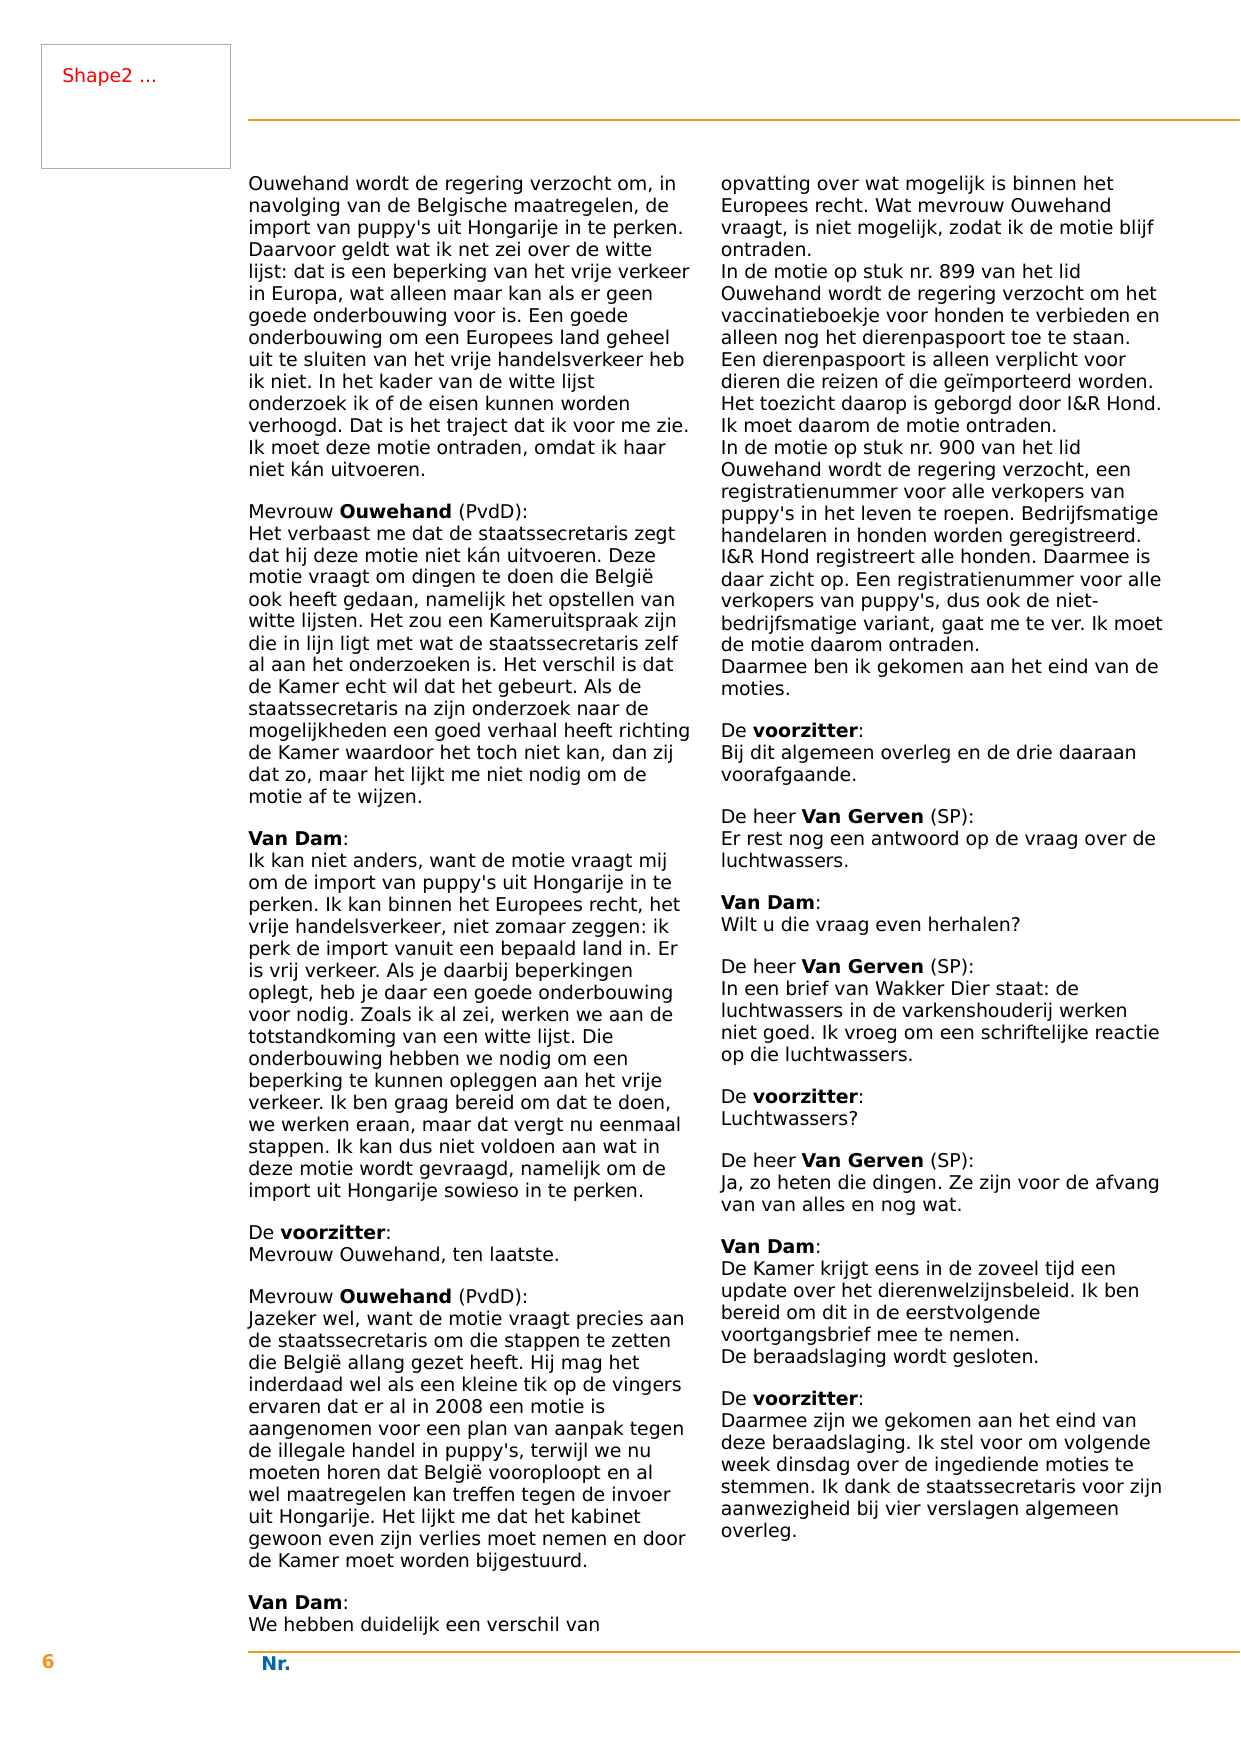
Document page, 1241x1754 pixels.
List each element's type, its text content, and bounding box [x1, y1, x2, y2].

text Het verbaast me dat de staatssecretaris zegt dat hij deze motie niet kán uitvoeren. Deze motie vraagt om dingen te doen die België ook heeft gedaan, namelijk het opstellen van witte lijsten. Het zou een Kameruitspraak zijn die in lijn ligt met wat de staatssecretaris zelf al aan het onderzoeken is. Het verschil is dat de Kamer echt wil dat het gebeurt. Als de staatssecretaris na zijn onderzoek naar de mogelijkheden een goed verhaal heeft richting de Kamer waardoor het toch niet kan, dan zij dat zo, maar het lijkt me niet nodig om de motie af te wijzen. [248, 522, 691, 808]
text Jazeker wel, want de motie vraagt precies aan de staatssecretaris om die stappen te zetten die België allang gezet heeft. Hij mag het inderdaad wel als een kleine tik op de vingers ervaren dat er al in 2008 een motie is aangenomen voor een plan van aanpak tegen de illegale handel in puppy's, terwijl we nu moeten horen dat België vooroploopt en al wel maatregelen kan treffen tegen de invoer uit Hongarije. Het lijkt me dat het kabinet gewoon even zijn verlies moet nemen en door de Kamer moet worden bijgestuurd. [248, 1308, 691, 1572]
text De voorzitter: [248, 1222, 691, 1244]
text Van Dam: [248, 1592, 691, 1613]
text De voorzitter: [721, 720, 1163, 742]
text De heer Van Gerven (SP): [721, 806, 1163, 828]
text Daarmee zijn we gekomen aan het eind van deze beraadslaging. Ik stel voor om volgende week dinsdag over de ingediende moties te stemmen. Ik dank de staatssecretaris voor zijn aanwezigheid bij vier verslagen algemeen overleg. [721, 1410, 1163, 1542]
text Ouwehand wordt de regering verzocht om, in navolging van de Belgische maatregelen, de import van puppy's uit Hongarije in te perken. Daarvoor geldt wat ik net zei over de witte lijst: dat is een beperking van het vrije verkeer in Europa, wat alleen maar kan als er geen goede onderbouwing voor is. Een goede onderbouwing om een Europees land geheel uit te sluiten van het vrije handelsverkeer heb ik niet. In het kader van de witte lijst onderzoek ik of de eisen kunnen worden verhoogd. Dat is het traject dat ik voor me zie. Ik moet deze motie ontraden, omdat ik haar niet kán uitvoeren. [248, 173, 691, 481]
text Er rest nog een antwoord op de vraag over de luchtwassers. [721, 828, 1163, 872]
text De Kamer krijgt eens in de zoveel tijd een update over het dierenwelzijnsbeleid. Ik ben bereid om dit in de eerstvolgende voortgangsbrief mee te nemen. [721, 1258, 1163, 1346]
text Daarmee ben ik gekomen aan het eind van de moties. [721, 656, 1163, 700]
text De voorzitter: [721, 1388, 1163, 1410]
text Wilt u die vraag even herhalen? [721, 914, 1163, 936]
text In een brief van Wakker Dier staat: de luchtwassers in de varkenshouderij werken niet goed. Ik vroeg om een schriftelijke reactie op die luchtwassers. [721, 978, 1163, 1066]
text De heer Van Gerven (SP): [721, 956, 1163, 978]
text De voorzitter: [721, 1086, 1163, 1108]
text Van Dam: [248, 828, 691, 850]
text Mevrouw Ouwehand, ten laatste. [248, 1244, 691, 1266]
text In de motie op stuk nr. 899 van het lid Ouwehand wordt de regering verzocht om het vaccinatieboekje voor honden te verbieden en alleen nog het dierenpaspoort toe te staan. Een dierenpaspoort is alleen verplicht voor dieren die reizen of die geïmporteerd worden. Het toezicht daarop is geborgd door I&R Hond. Ik moet daarom de motie ontraden. [721, 261, 1163, 437]
text De beraadslaging wordt gesloten. [721, 1346, 1163, 1368]
text Luchtwassers? [721, 1108, 1163, 1130]
text Van Dam: [721, 892, 1163, 914]
text We hebben duidelijk een verschil van [248, 1613, 691, 1636]
text Ik kan niet anders, want de motie vraagt mij om de import van puppy's uit Hongarije in te perken. Ik kan binnen het Europees recht, het vrije handelsverkeer, niet zomaar zeggen: ik perk de import vanuit een bepaald land in. Er is vrij verkeer. Als je daarbij beperkingen oplegt, heb je daar een goede onderbouwing voor nodig. Zoals ik al zei, werken we aan de totstandkoming van een witte lijst. Die onderbouwing hebben we nodig om een beperking te kunnen opleggen aan het vrije verkeer. Ik ben graag bereid om dat te doen, we werken eraan, maar dat vergt nu eenmaal stappen. Ik kan dus niet voldoen aan wat in deze motie wordt gevraagd, namelijk om de import uit Hongarije sowieso in te perken. [248, 850, 691, 1202]
text De heer Van Gerven (SP): [721, 1150, 1163, 1172]
text Van Dam: [721, 1236, 1163, 1258]
text Ja, zo heten die dingen. Ze zijn voor de afvang van van alles en nog wat. [721, 1172, 1163, 1216]
text opvatting over wat mogelijk is binnen het Europees recht. Wat mevrouw Ouwehand vraagt, is niet mogelijk, zodat ik de motie blijf ontraden. [721, 173, 1163, 261]
text Bij dit algemeen overleg en de drie daaraan voorafgaande. [721, 742, 1163, 786]
text In de motie op stuk nr. 900 van het lid Ouwehand wordt de regering verzocht, een registratienummer voor alle verkopers van puppy's in het leven te roepen. Bedrijfsmatige handelaren in honden worden geregistreerd. I&R Hond registreert alle honden. Daarmee is daar zicht op. Een registratienummer voor alle verkopers van puppy's, dus ook de niet-bedrijfsmatige variant, gaat me te ver. Ik moet de motie daarom ontraden. [721, 437, 1163, 656]
text Mevrouw Ouwehand (PvdD): [248, 501, 691, 522]
text Mevrouw Ouwehand (PvdD): [248, 1286, 691, 1308]
